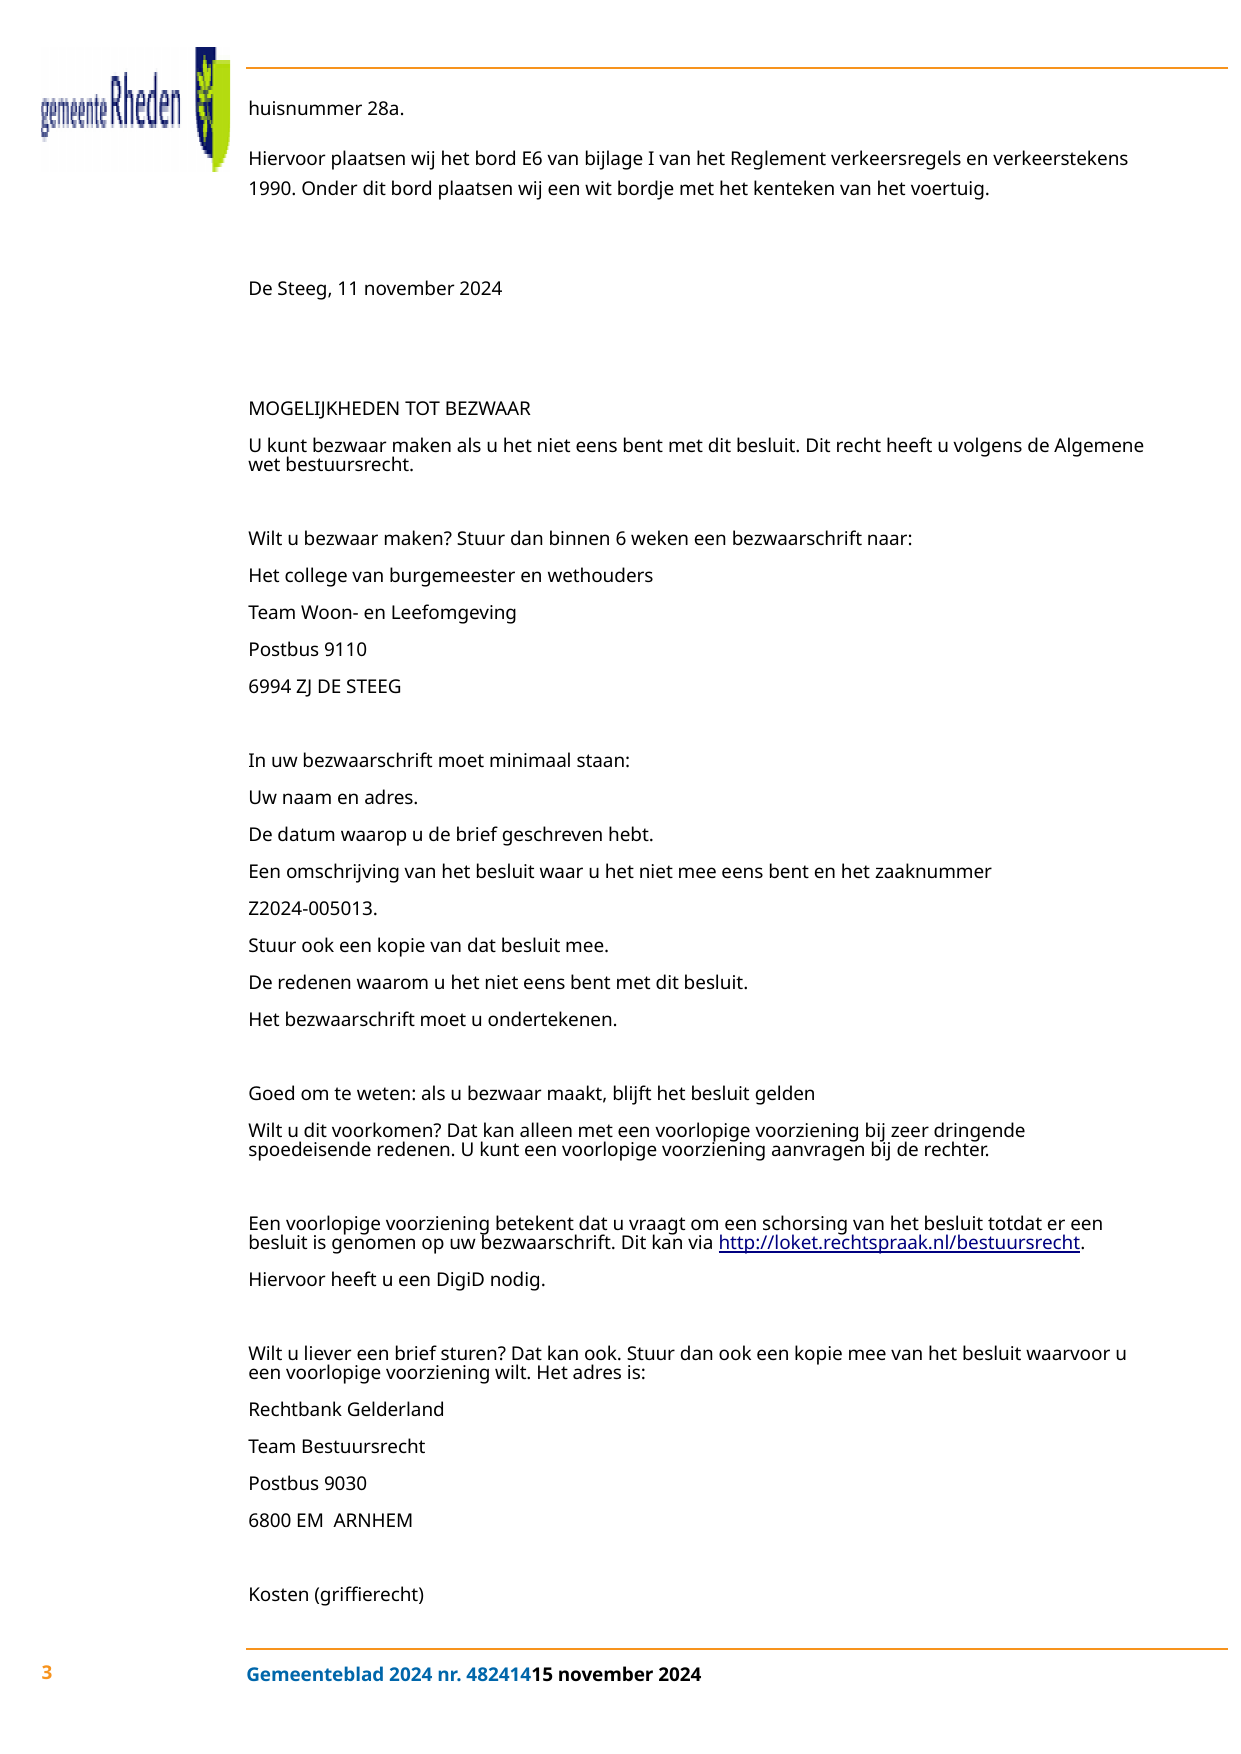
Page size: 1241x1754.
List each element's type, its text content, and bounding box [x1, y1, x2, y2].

text Postbus 9110 [248, 641, 1152, 660]
text 6994 ZJ DE STEEG [248, 678, 1152, 697]
text Postbus 9030 [248, 1475, 1152, 1494]
text De datum waarop u de brief geschreven hebt. [248, 826, 1152, 845]
text MOGELIJKHEDEN TOT BEZWAAR [248, 400, 1152, 419]
text Het bezwaarschrift moet u ondertekenen. [248, 1011, 1152, 1030]
text Team Bestuursrecht [248, 1438, 1152, 1458]
text Wilt u bezwaar maken? Stuur dan binnen 6 weken een bezwaarschrift naar: [248, 530, 1152, 549]
text Uw naam en adres. [248, 789, 1152, 808]
text huisnummer 28a. [248, 95, 1152, 121]
text Wilt u liever een brief sturen? Dat kan ook. Stuur dan ook een kopie mee van het besluit waarvoor u een voorlopige voorziening wilt. Het adres is: [248, 1345, 1152, 1384]
text Team Woon- en Leefomgeving [248, 604, 1152, 623]
picture [41, 47, 231, 172]
text De Steeg, 11 november 2024 [248, 276, 1152, 301]
text Stuur ook een kopie van dat besluit mee. [248, 937, 1152, 956]
text Een voorlopige voorziening betekent dat u vraagt om een schorsing van het besluit totdat er een besluit is genomen op uw bezwaarschrift. Dit kan via http://loket.rechtspraak.nl/bestuursrecht. [248, 1215, 1152, 1253]
text U kunt bezwaar maken als u het niet eens bent met dit besluit. Dit recht heeft u volgens de Algemene wet bestuursrecht. [248, 437, 1152, 475]
text Wilt u dit voorkomen? Dat kan alleen met een voorlopige voorziening bij zeer dringende spoedeisende redenen. U kunt een voorlopige voorziening aanvragen bij de rechter. [248, 1122, 1152, 1160]
text Hiervoor heeft u een DigiD nodig. [248, 1271, 1152, 1290]
text De redenen waarom u het niet eens bent met dit besluit. [248, 974, 1152, 993]
text Hiervoor plaatsen wij het bord E6 van bijlage I van het Reglement verkeersregels en verkeerstekens 1990. Onder dit bord plaatsen wij een wit bordje met het kenteken van het voertuig. [248, 145, 1152, 201]
text Rechtbank Gelderland [248, 1401, 1152, 1421]
text Een omschrijving van het besluit waar u het niet mee eens bent en het zaaknummer [248, 863, 1152, 882]
text Het college van burgemeester en wethouders [248, 567, 1152, 586]
text In uw bezwaarschrift moet minimaal staan: [248, 752, 1152, 771]
text Kosten (griffierecht) [248, 1586, 1152, 1606]
text 6800 EM ARNHEM [248, 1512, 1152, 1532]
text Z2024-005013. [248, 900, 1152, 919]
text Goed om te weten: als u bezwaar maakt, blijft het besluit gelden [248, 1085, 1152, 1104]
